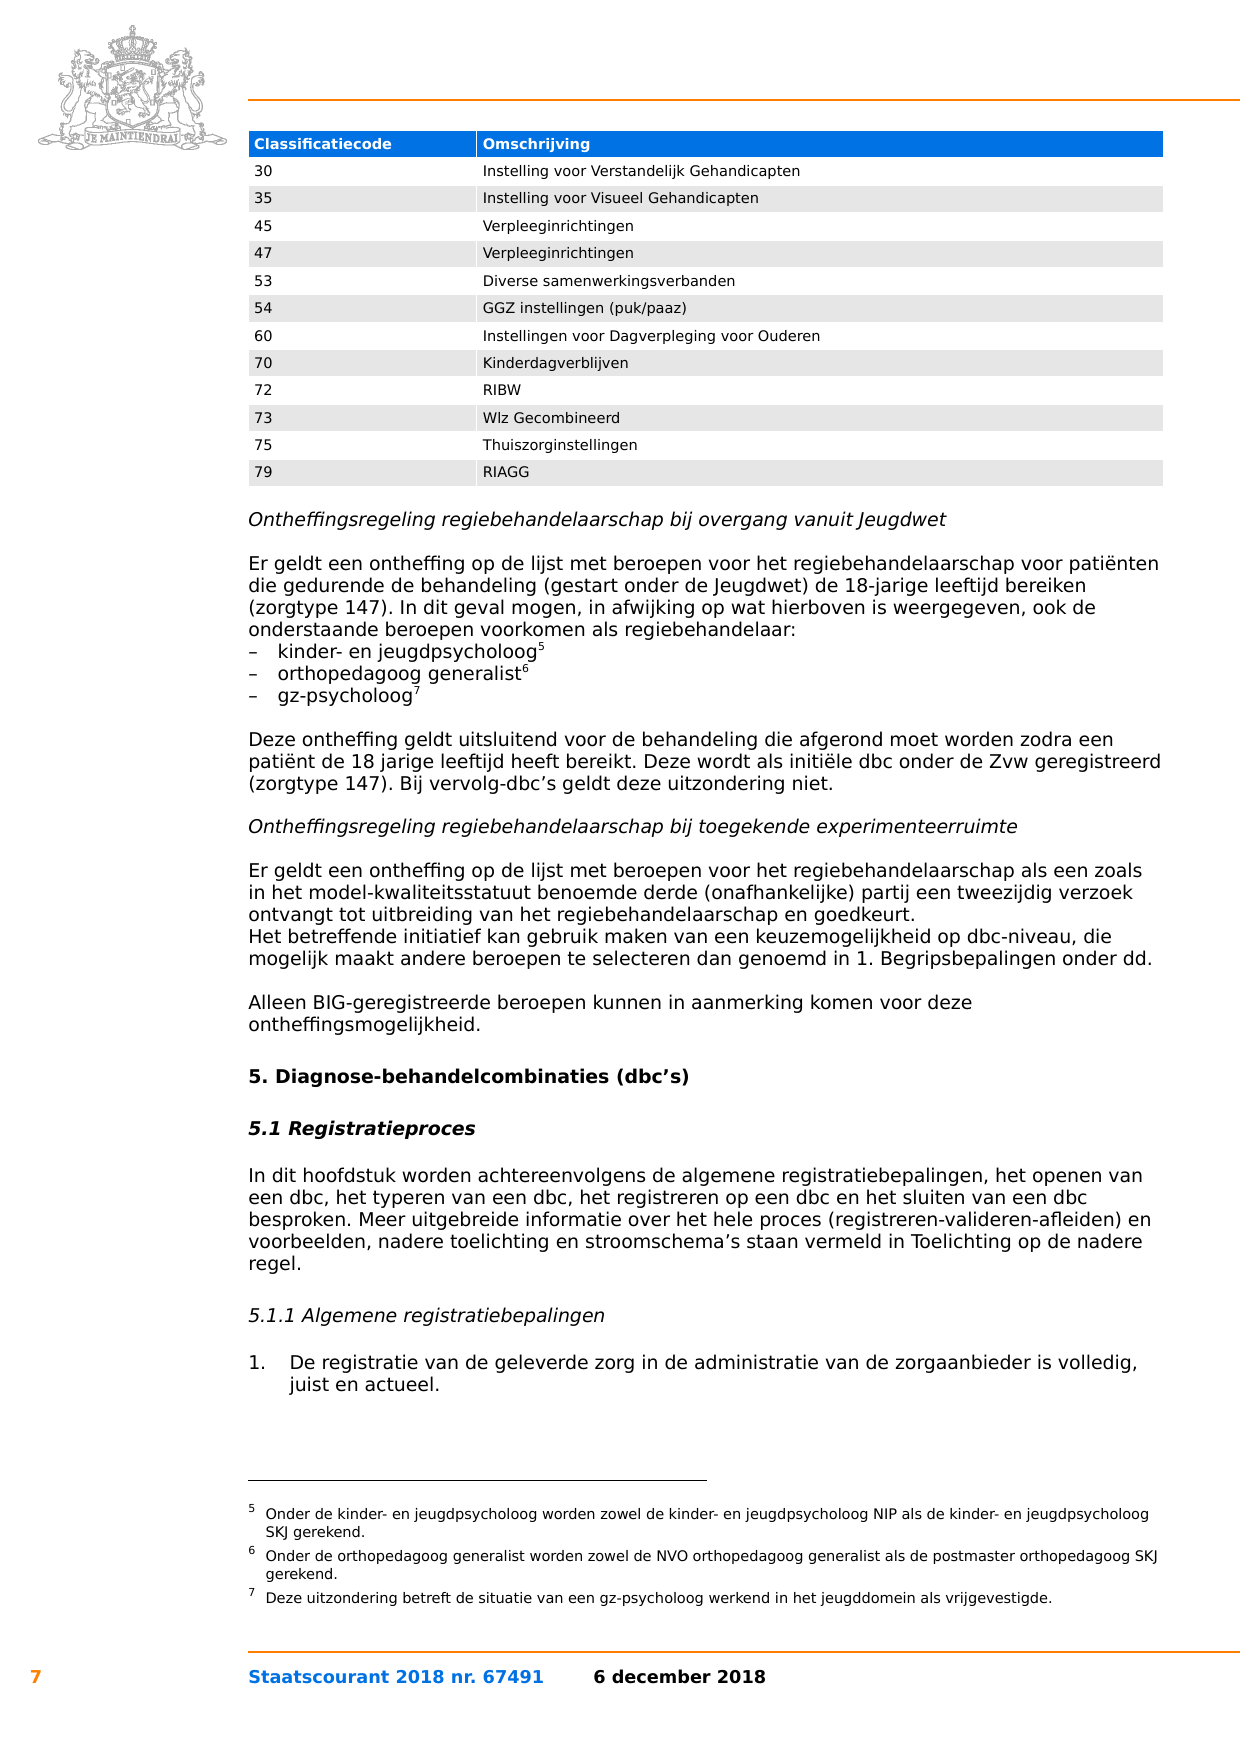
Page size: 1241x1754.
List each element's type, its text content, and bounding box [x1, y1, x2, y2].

subtitle Ontheffingsregeling regiebehandelaarschap bij toegekende experimenteerruimte [248, 816, 1163, 838]
table_cell Verpleeginrichtingen [477, 241, 1163, 267]
text – orthopedagoog generalist [248, 663, 1163, 685]
text Het betreffende initiatief kan gebruik maken van een keuzemogelijkheid op dbc-niveau, die mogelijk maakt andere beroepen te selecteren dan genoemd in 1. Begripsbepalingen onder dd. [248, 926, 1163, 970]
text – kinder- en jeugdpsycholoog [248, 641, 1163, 663]
text Alleen BIG-geregistreerde beroepen kunnen in aanmerking komen voor deze ontheffingsmogelijkheid. [248, 992, 1163, 1036]
table_cell 73 [249, 405, 476, 431]
table_cell 35 [249, 186, 476, 212]
subtitle 5. Diagnose-behandelcombinaties (dbc’s) [248, 1066, 1163, 1088]
table_cell Thuiszorginstellingen [477, 432, 1163, 459]
text Deze ontheffing geldt uitsluitend voor de behandeling die afgerond moet worden zodra een patiënt de 18 jarige leeftijd heeft bereikt. Deze wordt als initiële dbc onder de Zvw geregistreerd (zorgtype 147). Bij vervolg-dbc’s geldt deze uitzondering niet. [248, 728, 1163, 794]
table_cell RIAGG [477, 460, 1163, 486]
text – gz-psycholoog [248, 685, 1163, 707]
table_cell GGZ instellingen (puk/paaz) [477, 295, 1163, 322]
table_cell 53 [249, 268, 476, 294]
text Er geldt een ontheffing op de lijst met beroepen voor het regiebehandelaarschap voor patiënten die gedurende de behandeling (gestart onder de Jeugdwet) de 18-jarige leeftijd bereiken (zorgtype 147). In dit geval mogen, in afwijking op wat hierboven is weergegeven, ook de onderstaande beroepen voorkomen als regiebehandelaar: [248, 553, 1163, 641]
table_cell Instelling voor Verstandelijk Gehandicapten [477, 158, 1163, 185]
table_header Classificatiecode [249, 131, 476, 157]
table_cell 60 [249, 323, 476, 349]
table_cell Wlz Gecombineerd [477, 405, 1163, 431]
table_cell Instelling voor Visueel Gehandicapten [477, 186, 1163, 212]
text Deze uitzondering betreft de situatie van een gz-psycholoog werkend in het jeugddomein als vrijgevestigde. [248, 1586, 1163, 1608]
text 1. De registratie van de geleverde zorg in de administratie van de zorgaanbieder is volledig, juist en actueel. [248, 1352, 1163, 1396]
table_cell Kinderdagverblijven [477, 350, 1163, 376]
table_cell Diverse samenwerkingsverbanden [477, 268, 1163, 294]
picture [38, 25, 227, 150]
text In dit hoofdstuk worden achtereenvolgens de algemene registratiebepalingen, het openen van een dbc, het typeren van een dbc, het registreren op een dbc en het sluiten van een dbc besproken. Meer uitgebreide informatie over het hele proces (registreren-valideren-afleiden) en voorbeelden, nadere toelichting en stroomschema’s staan vermeld in Toelichting op de nadere regel. [248, 1165, 1163, 1275]
table_cell RIBW [477, 378, 1163, 404]
table_cell 45 [249, 213, 476, 239]
table_cell 47 [249, 241, 476, 267]
table_cell Instellingen voor Dagverpleging voor Ouderen [477, 323, 1163, 349]
table_cell 30 [249, 158, 476, 185]
table_cell 54 [249, 295, 476, 322]
text Er geldt een ontheffing op de lijst met beroepen voor het regiebehandelaarschap als een zoals in het model-kwaliteitsstatuut benoemde derde (onafhankelijke) partij een tweezijdig verzoek ontvangt tot uitbreiding van het regiebehandelaarschap en goedkeurt. [248, 860, 1163, 926]
table_cell Verpleeginrichtingen [477, 213, 1163, 239]
text Onder de orthopedagoog generalist worden zowel de NVO orthopedagoog generalist als de postmaster orthopedagoog SKJ gerekend. [248, 1544, 1163, 1583]
text Onder de kinder- en jeugdpsycholoog worden zowel de kinder- en jeugdpsycholoog NIP als de kinder- en jeugdpsycholoog SKJ gerekend. [248, 1502, 1163, 1541]
table_cell 70 [249, 350, 476, 376]
table_cell 72 [249, 378, 476, 404]
table_header Omschrijving [477, 131, 1163, 157]
subtitle 5.1.1 Algemene registratiebepalingen [248, 1305, 1163, 1327]
table_cell 75 [249, 432, 476, 459]
subtitle Ontheffingsregeling regiebehandelaarschap bij overgang vanuit Jeugdwet [248, 509, 1163, 531]
subtitle 5.1 Registratieproces [248, 1118, 1163, 1140]
table_cell 79 [249, 460, 476, 486]
